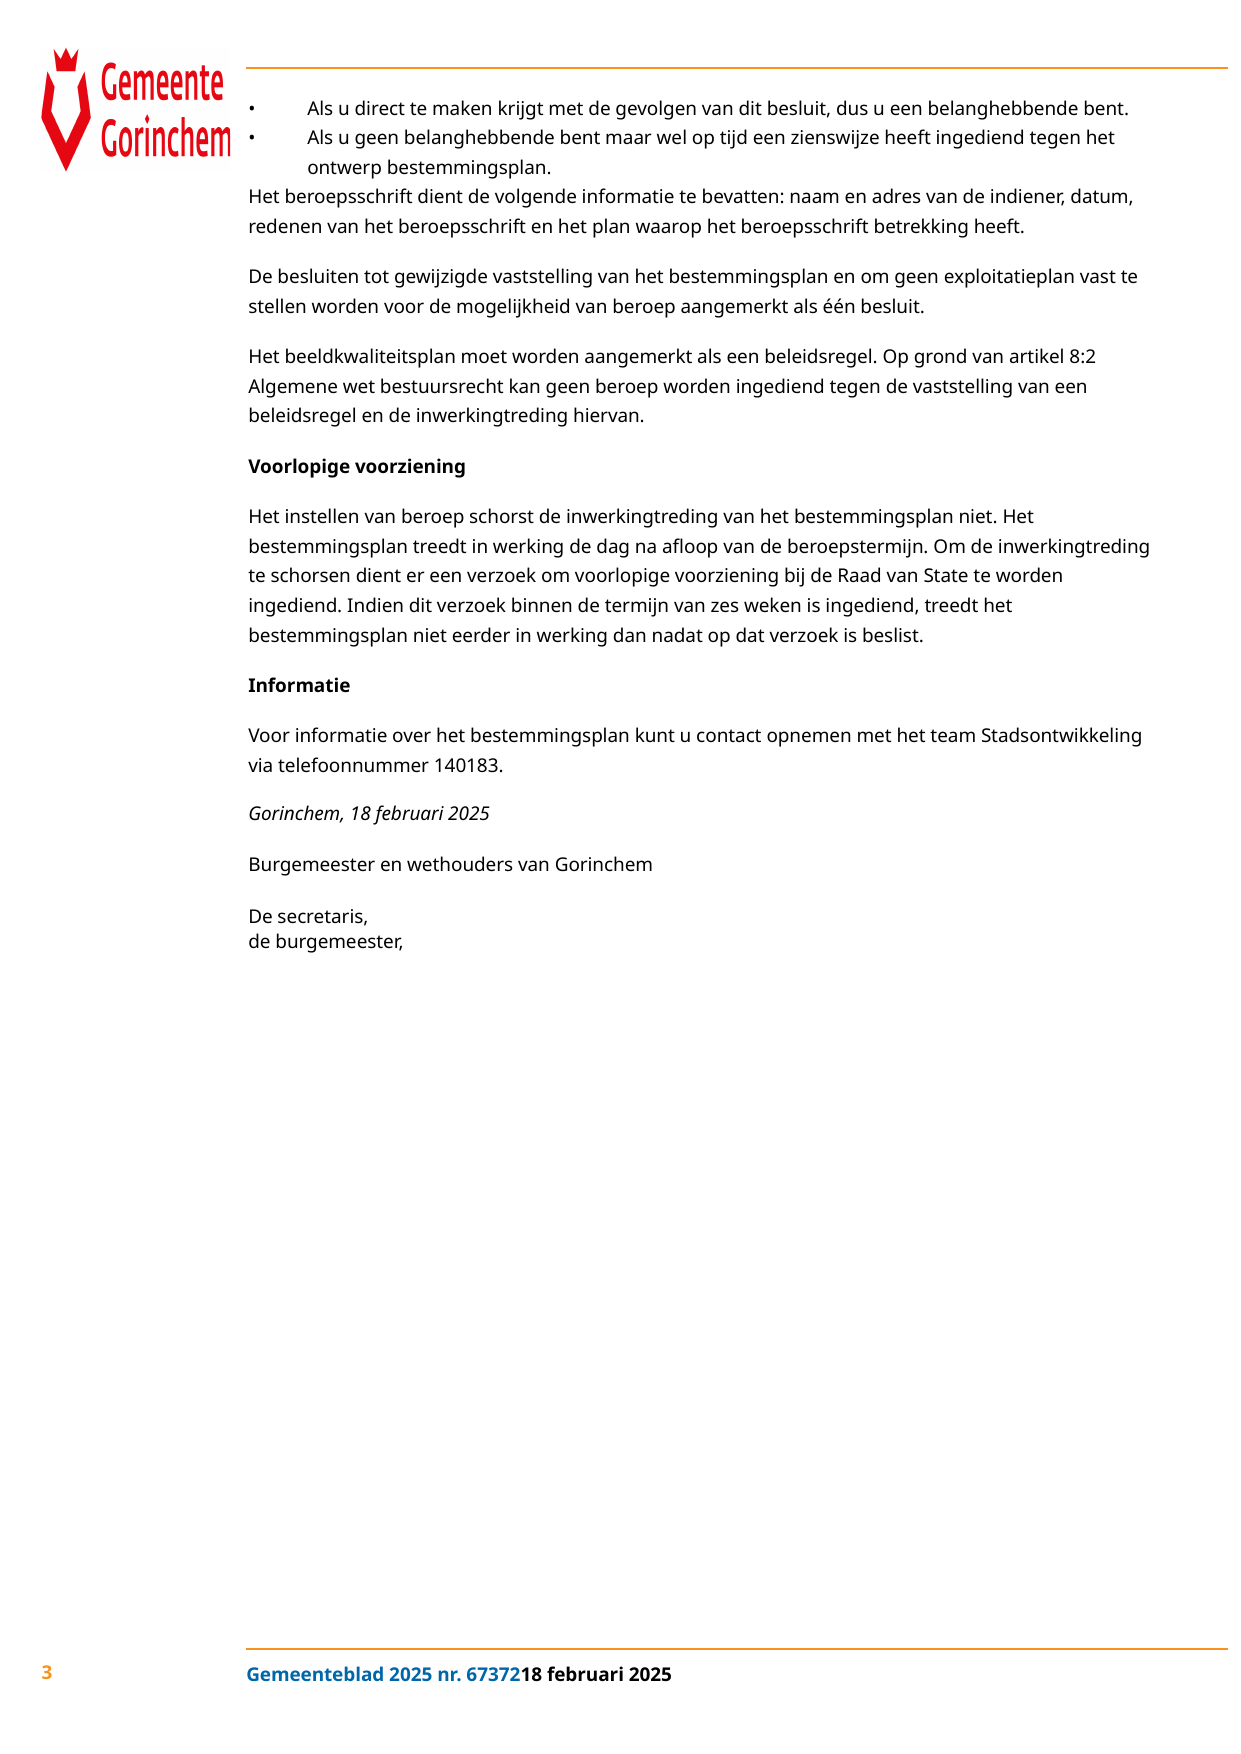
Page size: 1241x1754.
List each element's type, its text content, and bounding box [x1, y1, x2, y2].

list Als u geen belanghebbende bent maar wel op tijd een zienswijze heeft ingediend tegen het ontwerp bestemmingsplan. [248, 124, 1152, 180]
text Gorinchem, 18 februari 2025 [248, 800, 1152, 826]
text Het instellen van beroep schorst de inwerkingtreding van het bestemmingsplan niet. Het bestemmingsplan treedt in werking de dag na afloop van de beroepstermijn. Om de inwerkingtreding te schorsen dient er een verzoek om voorlopige voorziening bij de Raad van State te worden ingediend. Indien dit verzoek binnen de termijn van zes weken is ingediend, treedt het bestemmingsplan niet eerder in werking dan nadat op dat verzoek is beslist. [248, 503, 1152, 648]
text De besluiten tot gewijzigde vaststelling van het bestemmingsplan en om geen exploitatieplan vast te stellen worden voor de mogelijkheid van beroep aangemerkt als één besluit. [248, 263, 1152, 319]
text De secretaris, [248, 903, 1152, 929]
text de burgemeester, [248, 929, 1152, 954]
text Burgemeester en wethouders van Gorinchem [248, 852, 1152, 877]
text Het beroepsschrift dient de volgende informatie te bevatten: naam en adres van de indiener, datum, redenen van het beroepsschrift en het plan waarop het beroepsschrift betrekking heeft. [248, 183, 1152, 239]
text Voorlopige voorziening [248, 453, 1152, 479]
text Voor informatie over het bestemmingsplan kunt u contact opnemen met het team Stadsontwikkeling via telefoonnummer 140183. [248, 723, 1152, 778]
text Informatie [248, 672, 1152, 698]
picture [41, 47, 231, 172]
text Het beeldkwaliteitsplan moet worden aangemerkt als een beleidsregel. Op grond van artikel 8:2 Algemene wet bestuursrecht kan geen beroep worden ingediend tegen de vaststelling van een beleidsregel en de inwerkingtreding hiervan. [248, 343, 1152, 428]
list Als u direct te maken krijgt met de gevolgen van dit besluit, dus u een belanghebbende bent. [248, 95, 1152, 121]
